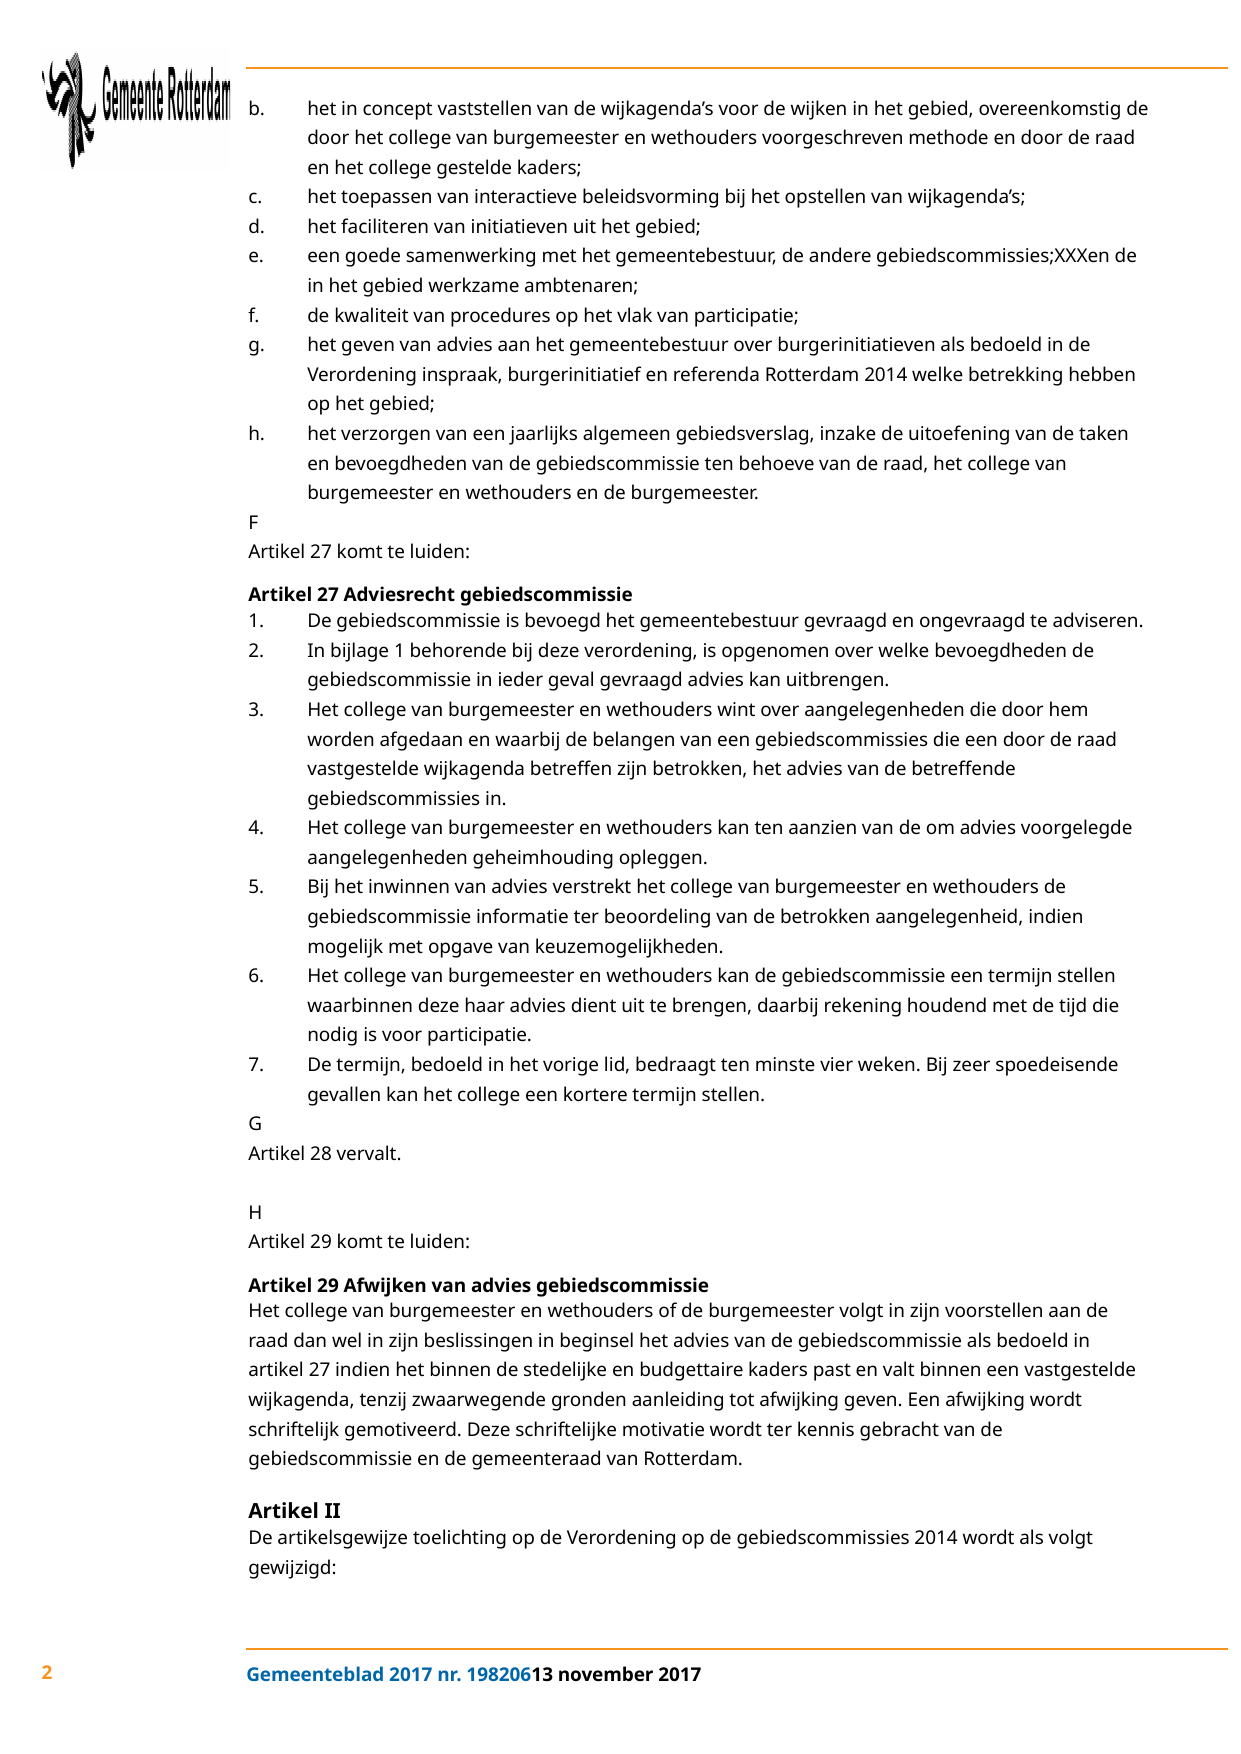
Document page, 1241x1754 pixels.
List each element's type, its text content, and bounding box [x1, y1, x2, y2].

list de kwaliteit van procedures op het vlak van participatie; [248, 302, 1152, 328]
list Bij het inwinnen van advies verstrekt het college van burgemeester en wethouders de gebiedscommissie informatie ter beoordeling van de betrokken aangelegenheid, indien mogelijk met opgave van keuzemogelijkheden. [248, 874, 1152, 958]
picture [41, 47, 231, 172]
text G [248, 1110, 1152, 1136]
list het geven van advies aan het gemeentebestuur over burgerinitiatieven als bedoeld in de Verordening inspraak, burgerinitiatief en referenda Rotterdam 2014 welke betrekking hebben op het gebied; [248, 331, 1152, 416]
list het verzorgen van een jaarlijks algemeen gebiedsverslag, inzake de uitoefening van de taken en bevoegdheden van de gebiedscommissie ten behoeve van de raad, het college van burgemeester en wethouders en de burgemeester. [248, 420, 1152, 505]
list het faciliteren van initiatieven uit het gebied; [248, 213, 1152, 239]
text Artikel 29 Afwijken van advies gebiedscommissie [248, 1272, 1152, 1297]
list het toepassen van interactieve beleidsvorming bij het opstellen van wijkagenda’s; [248, 183, 1152, 209]
text Artikel 29 komt te luiden: [248, 1229, 1152, 1254]
text Artikel II [248, 1496, 1152, 1524]
text Artikel 28 vervalt. [248, 1140, 1152, 1166]
text Artikel 27 Adviesrecht gebiedscommissie [248, 582, 1152, 607]
list Het college van burgemeester en wethouders kan de gebiedscommissie een termijn stellen waarbinnen deze haar advies dient uit te brengen, daarbij rekening houdend met de tijd die nodig is voor participatie. [248, 962, 1152, 1047]
list Het college van burgemeester en wethouders wint over aangelegenheden die door hem worden afgedaan en waarbij de belangen van een gebiedscommissies die een door de raad vastgestelde wijkagenda betreffen zijn betrokken, het advies van de betreffende gebiedscommissies in. [248, 696, 1152, 811]
list het in concept vaststellen van de wijkagenda’s voor de wijken in het gebied, overeenkomstig de door het college van burgemeester en wethouders voorgeschreven methode en door de raad en het college gestelde kaders; [248, 95, 1152, 180]
list De termijn, bedoeld in het vorige lid, bedraagt ten minste vier weken. Bij zeer spoedeisende gevallen kan het college een kortere termijn stellen. [248, 1051, 1152, 1106]
list Het college van burgemeester en wethouders kan ten aanzien van de om advies voorgelegde aangelegenheden geheimhouding opleggen. [248, 814, 1152, 870]
list een goede samenwerking met het gemeentebestuur, de andere gebiedscommissies;XXXen de in het gebied werkzame ambtenaren; [248, 243, 1152, 298]
text De artikelsgewijze toelichting op de Verordening op de gebiedscommissies 2014 wordt als volgt gewijzigd: [248, 1524, 1152, 1579]
text H [248, 1199, 1152, 1225]
text F [248, 509, 1152, 535]
list In bijlage 1 behorende bij deze verordening, is opgenomen over welke bevoegdheden de gebiedscommissie in ieder geval gevraagd advies kan uitbrengen. [248, 637, 1152, 692]
text Artikel 27 komt te luiden: [248, 538, 1152, 564]
list De gebiedscommissie is bevoegd het gemeentebestuur gevraagd en ongevraagd te adviseren. [248, 607, 1152, 633]
text Het college van burgemeester en wethouders of de burgemeester volgt in zijn voorstellen aan de raad dan wel in zijn beslissingen in beginsel het advies van de gebiedscommissie als bedoeld in artikel 27 indien het binnen de stedelijke en budgettaire kaders past en valt binnen een vastgestelde wijkagenda, tenzij zwaarwegende gronden aanleiding tot afwijking geven. Een afwijking wordt schriftelijk gemotiveerd. Deze schriftelijke motivatie wordt ter kennis gebracht van de gebiedscommissie en de gemeenteraad van Rotterdam. [248, 1297, 1152, 1471]
